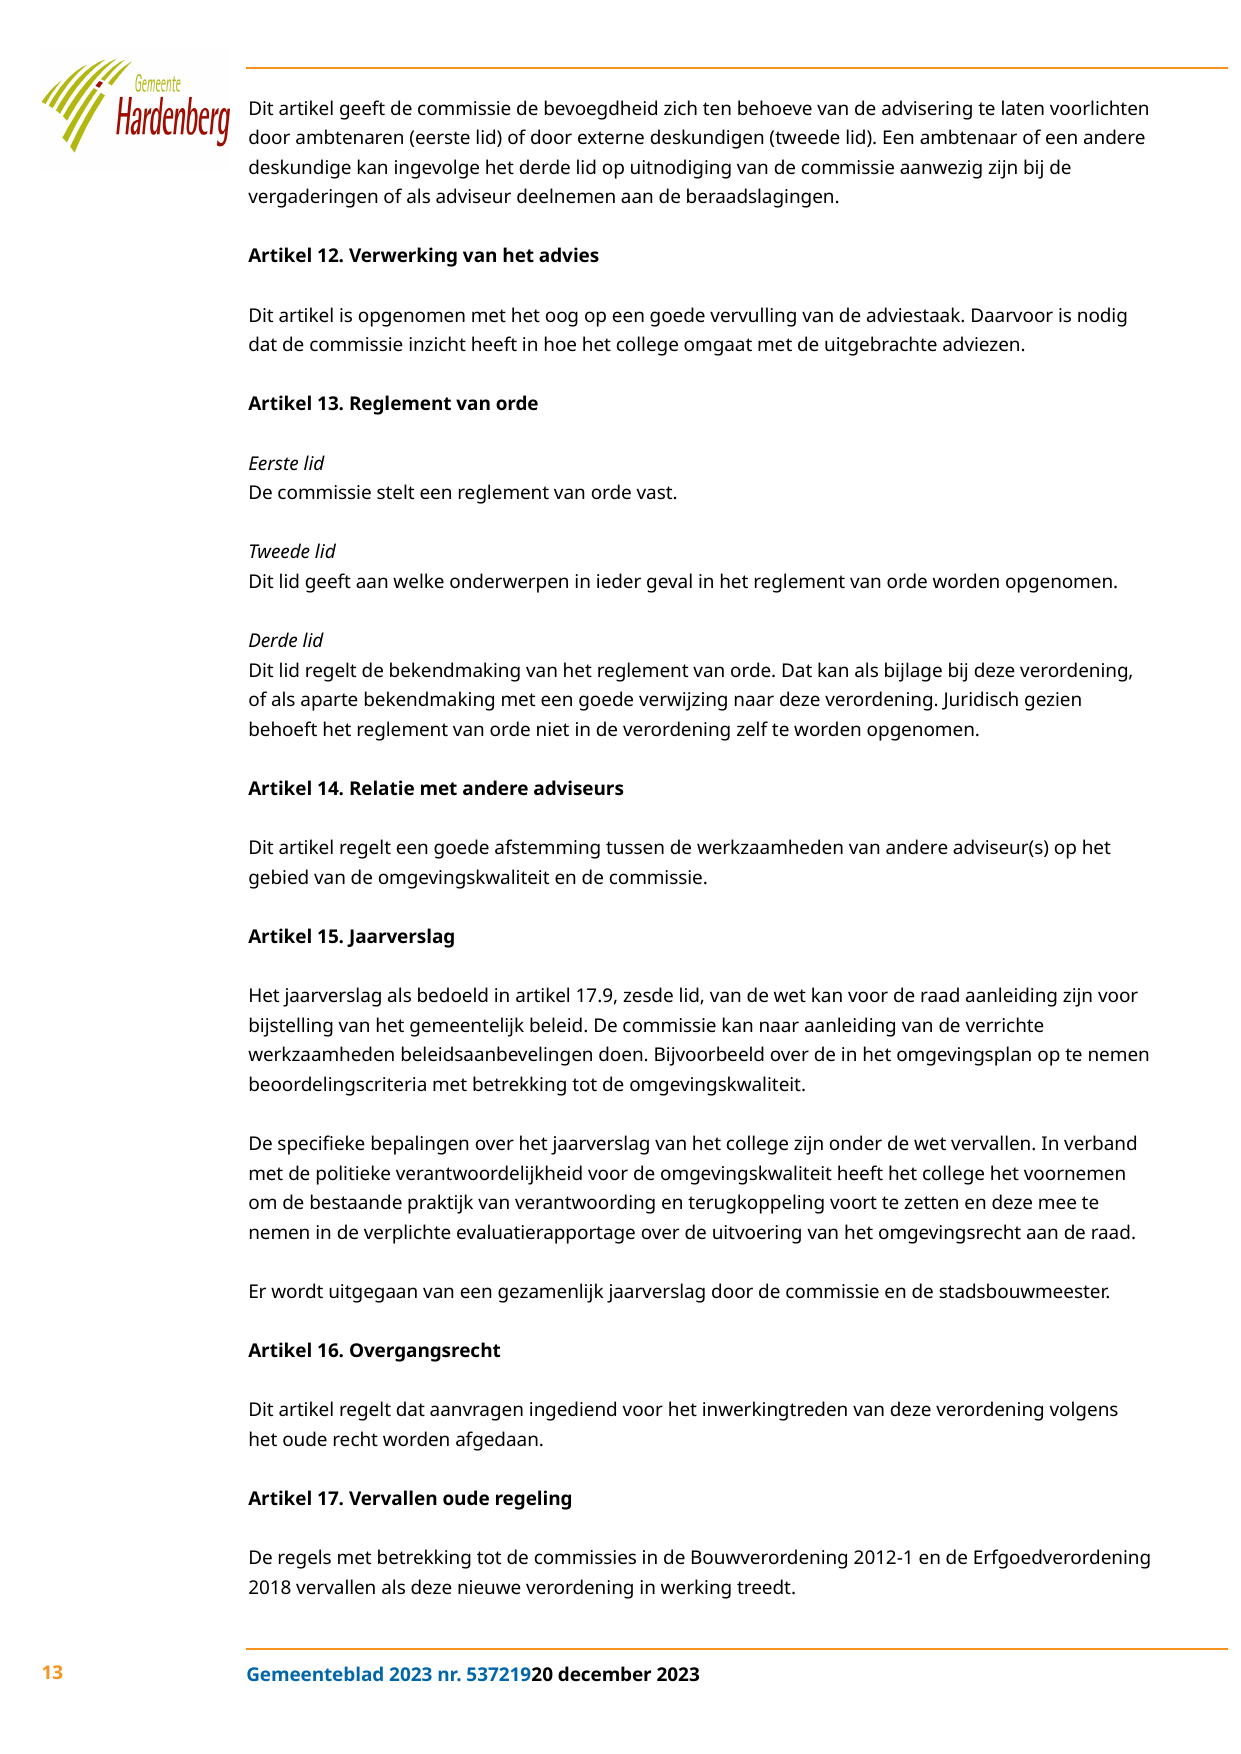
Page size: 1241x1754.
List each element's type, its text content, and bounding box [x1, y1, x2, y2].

text Dit lid geeft aan welke onderwerpen in ieder geval in het reglement van orde worden opgenomen. [248, 568, 1152, 594]
text Artikel 17. Vervallen oude regeling [248, 1485, 1152, 1511]
text De regels met betrekking tot de commissies in de Bouwverordening 2012-1 en de Erfgoedverordening 2018 vervallen als deze nieuwe verordening in werking treedt. [248, 1544, 1152, 1600]
text Artikel 15. Jaarverslag [248, 923, 1152, 949]
text Artikel 13. Reglement van orde [248, 391, 1152, 416]
text Dit lid regelt de bekendmaking van het reglement van orde. Dat kan als bijlage bij deze verordening, of als aparte bekendmaking met een goede verwijzing naar deze verordening. Juridisch gezien behoeft het reglement van orde niet in de verordening zelf te worden opgenomen. [248, 657, 1152, 742]
text Artikel 12. Verwerking van het advies [248, 243, 1152, 268]
text Het jaarverslag als bedoeld in artikel 17.9, zesde lid, van de wet kan voor de raad aanleiding zijn voor bijstelling van het gemeentelijk beleid. De commissie kan naar aanleiding van de verrichte werkzaamheden beleidsaanbevelingen doen. Bijvoorbeeld over de in het omgevingsplan op te nemen beoordelingscriteria met betrekking tot de omgevingskwaliteit. [248, 982, 1152, 1097]
text Artikel 16. Overgangsrecht [248, 1337, 1152, 1363]
text Tweede lid [248, 538, 1152, 564]
text De commissie stelt een reglement van orde vast. [248, 479, 1152, 505]
text Dit artikel geeft de commissie de bevoegdheid zich ten behoeve van de advisering te laten voorlichten door ambtenaren (eerste lid) of door externe deskundigen (tweede lid). Een ambtenaar of een andere deskundige kan ingevolge het derde lid op uitnodiging van de commissie aanwezig zijn bij de vergaderingen of als adviseur deelnemen aan de beraadslagingen. [248, 95, 1152, 209]
text Artikel 14. Relatie met andere adviseurs [248, 775, 1152, 801]
text De specifieke bepalingen over het jaarverslag van het college zijn onder de wet vervallen. In verband met de politieke verantwoordelijkheid voor de omgevingskwaliteit heeft het college het voornemen om de bestaande praktijk van verantwoording en terugkoppeling voort te zetten en deze mee te nemen in de verplichte evaluatierapportage over de uitvoering van het omgevingsrecht aan de raad. [248, 1130, 1152, 1245]
text Dit artikel regelt een goede afstemming tussen de werkzaamheden van andere adviseur(s) op het gebied van de omgevingskwaliteit en de commissie. [248, 834, 1152, 890]
text Eerste lid [248, 450, 1152, 476]
text Dit artikel regelt dat aanvragen ingediend voor het inwerkingtreden van deze verordening volgens het oude recht worden afgedaan. [248, 1396, 1152, 1452]
text Er wordt uitgegaan van een gezamenlijk jaarverslag door de commissie en de stadsbouwmeester. [248, 1278, 1152, 1304]
picture [41, 47, 231, 172]
text Dit artikel is opgenomen met het oog op een goede vervulling van de adviestaak. Daarvoor is nodig dat de commissie inzicht heeft in hoe het college omgaat met de uitgebrachte adviezen. [248, 302, 1152, 357]
text Derde lid [248, 627, 1152, 653]
